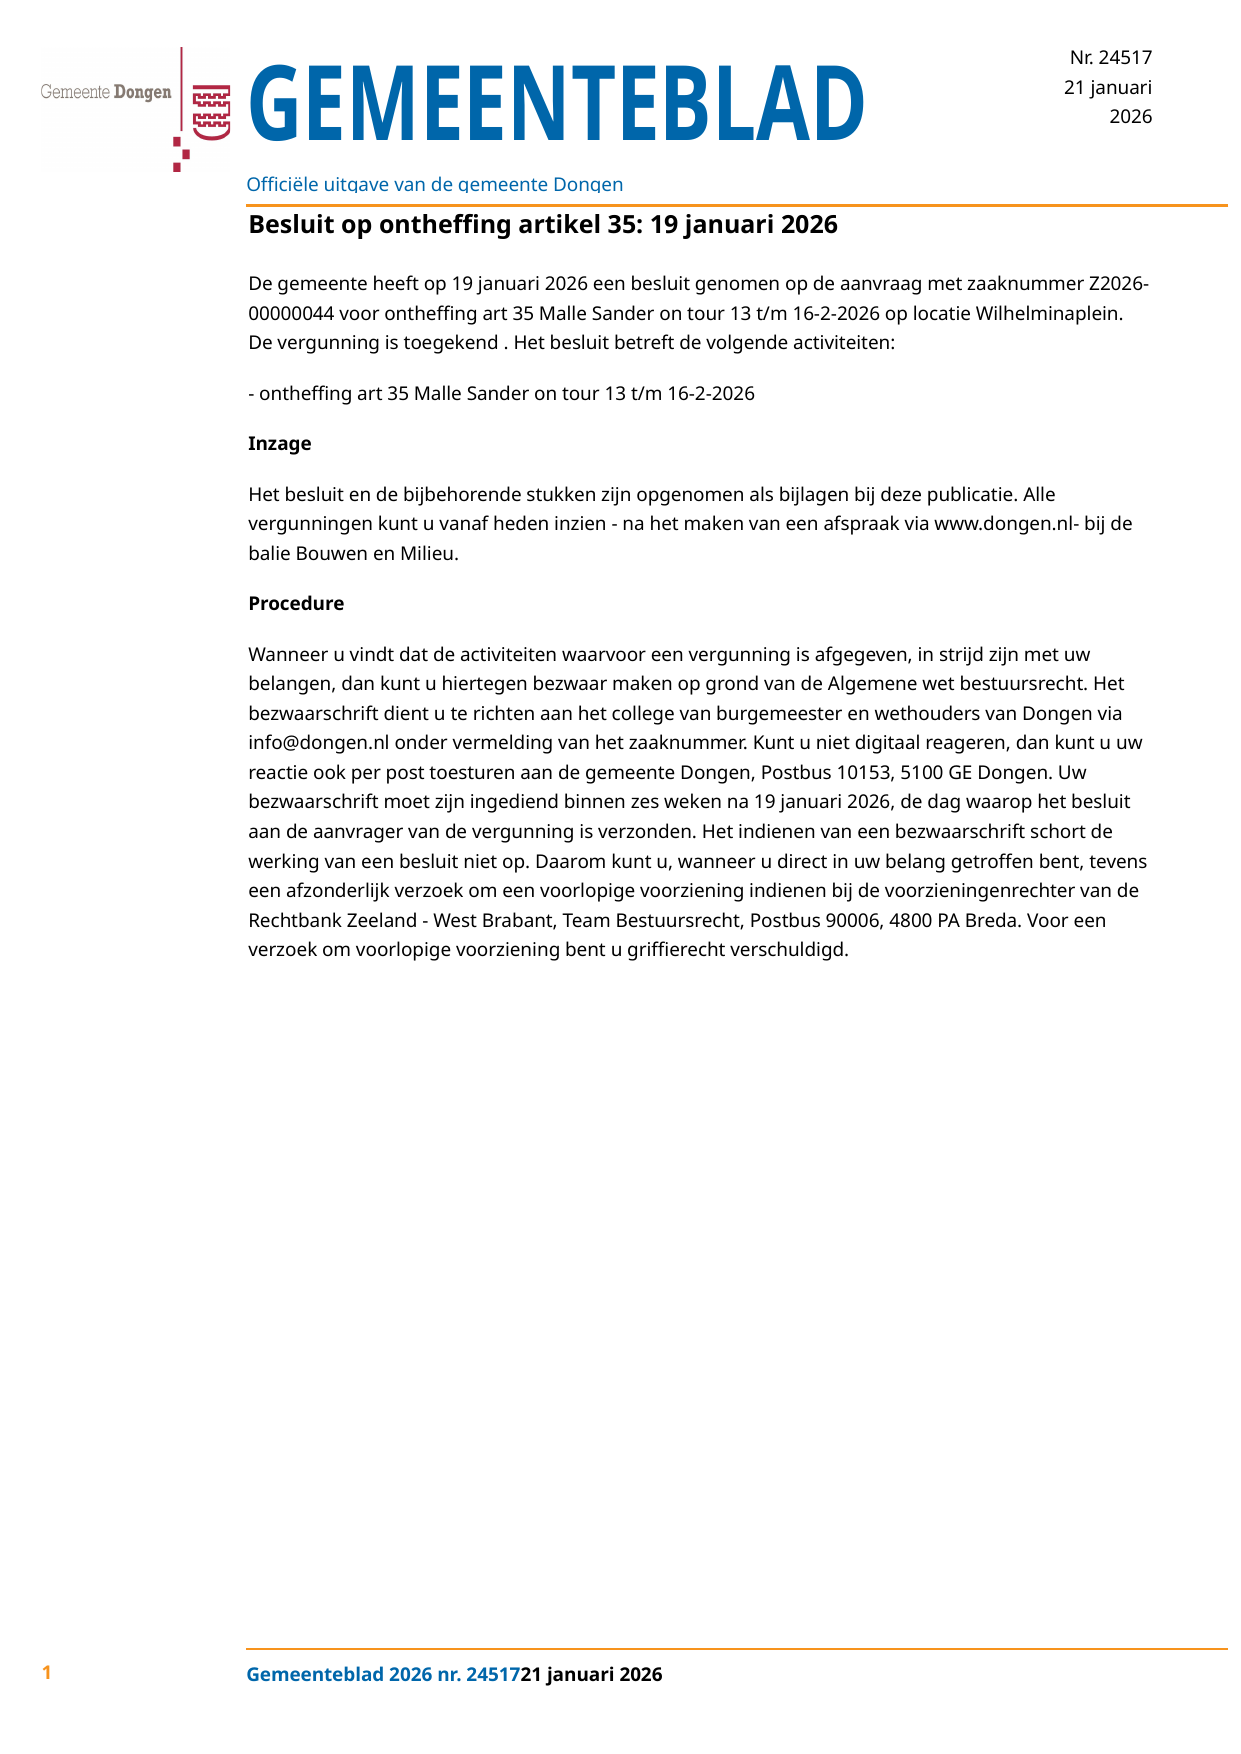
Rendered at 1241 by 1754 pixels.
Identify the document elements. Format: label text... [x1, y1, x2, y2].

text De gemeente heeft op 19 januari 2026 een besluit genomen op de aanvraag met zaaknummer Z2026-00000044 voor ontheffing art 35 Malle Sander on tour 13 t/m 16-2-2026 op locatie Wilhelminaplein. De vergunning is toegekend . Het besluit betreft de volgende activiteiten: [248, 270, 1152, 355]
text Wanneer u vindt dat de activiteiten waarvoor een vergunning is afgegeven, in strijd zijn met uw belangen, dan kunt u hiertegen bezwaar maken op grond van de Algemene wet bestuursrecht. Het bezwaarschrift dient u te richten aan het college van burgemeester en wethouders van Dongen via info@dongen.nl onder vermelding van het zaaknummer. Kunt u niet digitaal reageren, dan kunt u uw reactie ook per post toesturen aan de gemeente Dongen, Postbus 10153, 5100 GE Dongen. Uw bezwaarschrift moet zijn ingediend binnen zes weken na 19 januari 2026, de dag waarop het besluit aan de aanvrager van de vergunning is verzonden. Het indienen van een bezwaarschrift schort de werking van een besluit niet op. Daarom kunt u, wanneer u direct in uw belang getroffen bent, tevens een afzonderlijk verzoek om een voorlopige voorziening indienen bij de voorzieningenrechter van de Rechtbank Zeeland - West Brabant, Team Bestuursrecht, Postbus 90006, 4800 PA Breda. Voor een verzoek om voorlopige voorziening bent u griffierecht verschuldigd. [248, 641, 1152, 962]
picture [41, 47, 231, 172]
text Besluit op ontheffing artikel 35: 19 januari 2026 [248, 207, 1152, 241]
text Het besluit en de bijbehorende stukken zijn opgenomen als bijlagen bij deze publicatie. Alle vergunningen kunt u vanaf heden inzien - na het maken van een afspraak via www.dongen.nl- bij de balie Bouwen en Milieu. [248, 481, 1152, 566]
text Procedure [248, 590, 1152, 616]
text - ontheffing art 35 Malle Sander on tour 13 t/m 16-2-2026 [248, 380, 1152, 406]
text Inzage [248, 430, 1152, 456]
